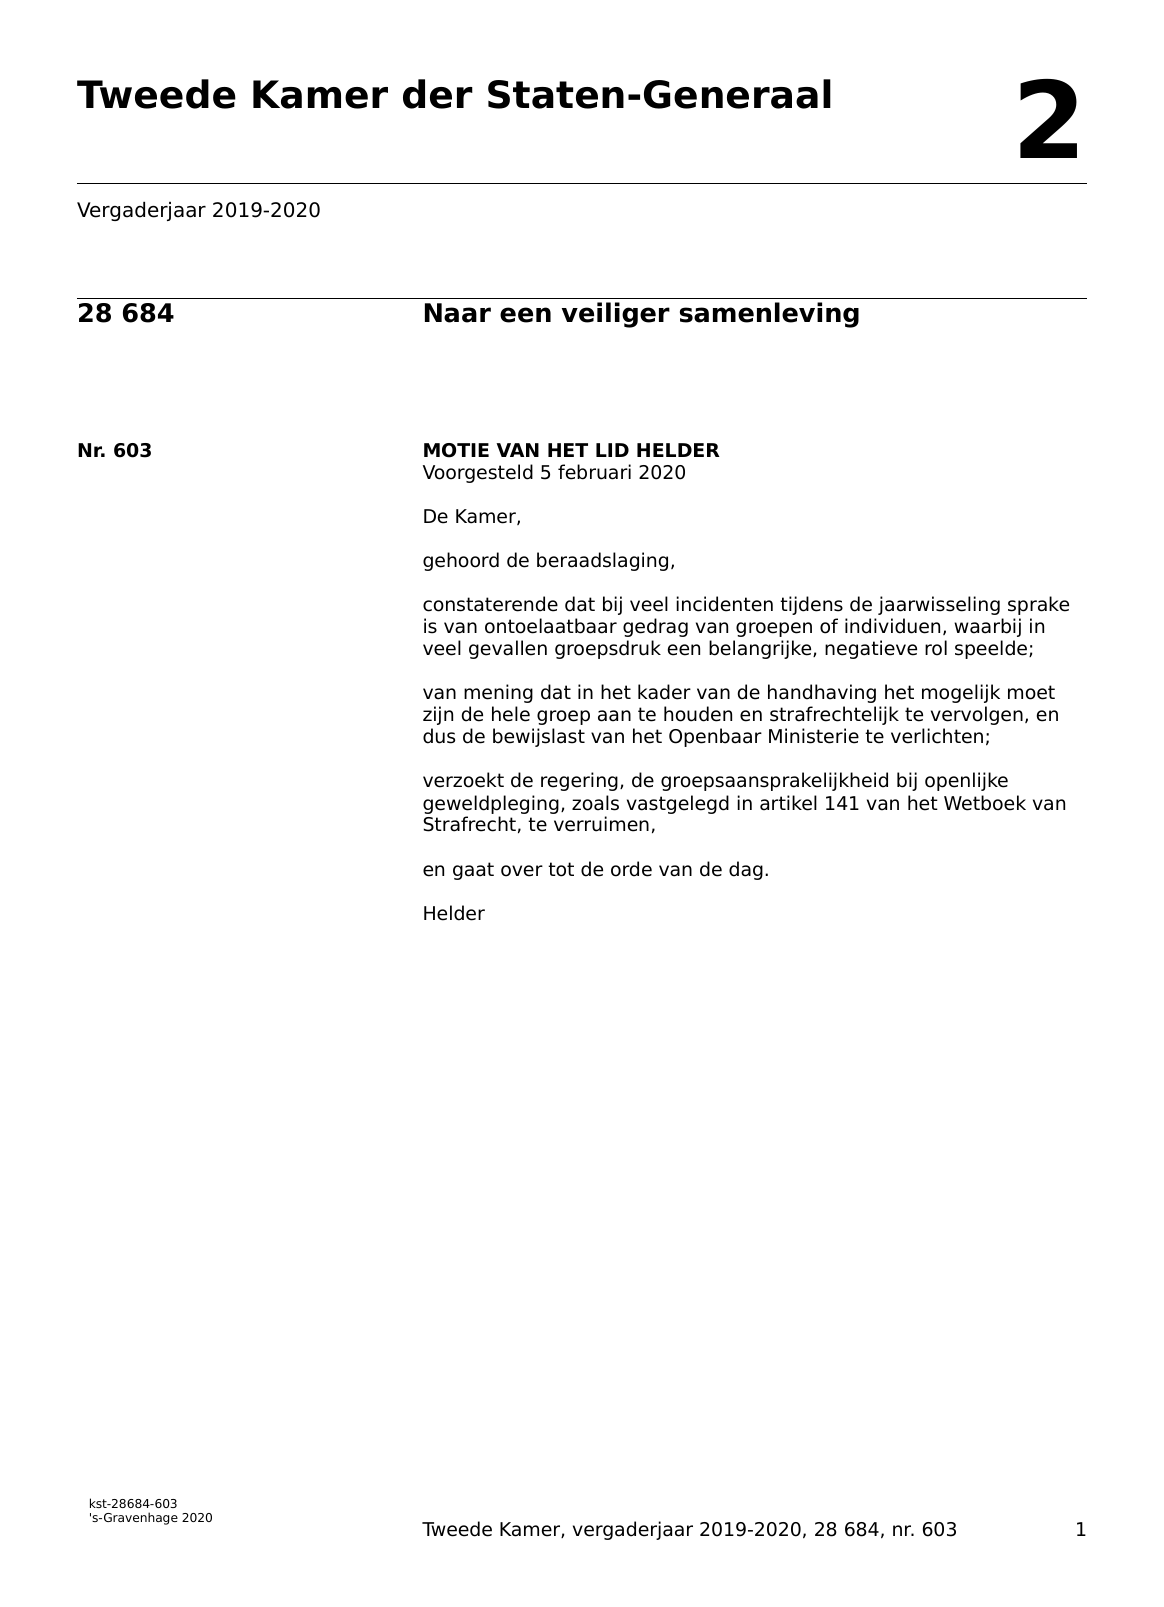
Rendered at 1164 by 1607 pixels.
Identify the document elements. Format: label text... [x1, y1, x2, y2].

text constaterende dat bij veel incidenten tijdens de jaarwisseling sprake is van ontoelaatbaar gedrag van groepen of individuen, waarbij in veel gevallen groepsdruk een belangrijke, negatieve rol speelde; [422, 594, 1087, 660]
table_header 2 [886, 59, 1087, 183]
text van mening dat in het kader van de handhaving het mogelijk moet zijn de hele groep aan te houden en strafrechtelijk te vervolgen, en dus de bewijslast van het Openbaar Ministerie te verlichten; [422, 682, 1087, 748]
table_header Tweede Kamer der Staten-Generaal [77, 59, 886, 183]
text verzoekt de regering, de groepsaansprakelijkheid bij openlijke geweldpleging, zoals vastgelegd in artikel 141 van het Wetboek van Strafrecht, te verruimen, [422, 770, 1087, 836]
text kst-28684-603 [88, 1497, 323, 1511]
text De Kamer, [422, 506, 1087, 528]
subtitle 28 684 Naar een veiliger samenleving [77, 299, 1087, 329]
text Voorgesteld 5 februari 2020 [422, 462, 1087, 484]
text 's-Gravenhage 2020 [88, 1511, 323, 1525]
text en gaat over tot de orde van de dag. [422, 858, 1087, 881]
subtitle Nr. 603 MOTIE VAN HET LID HELDER [77, 440, 1087, 462]
text gehoord de beraadslaging, [422, 550, 1087, 572]
table_cell Vergaderjaar 2019-2020 [77, 184, 1087, 298]
text Helder [422, 903, 1087, 925]
